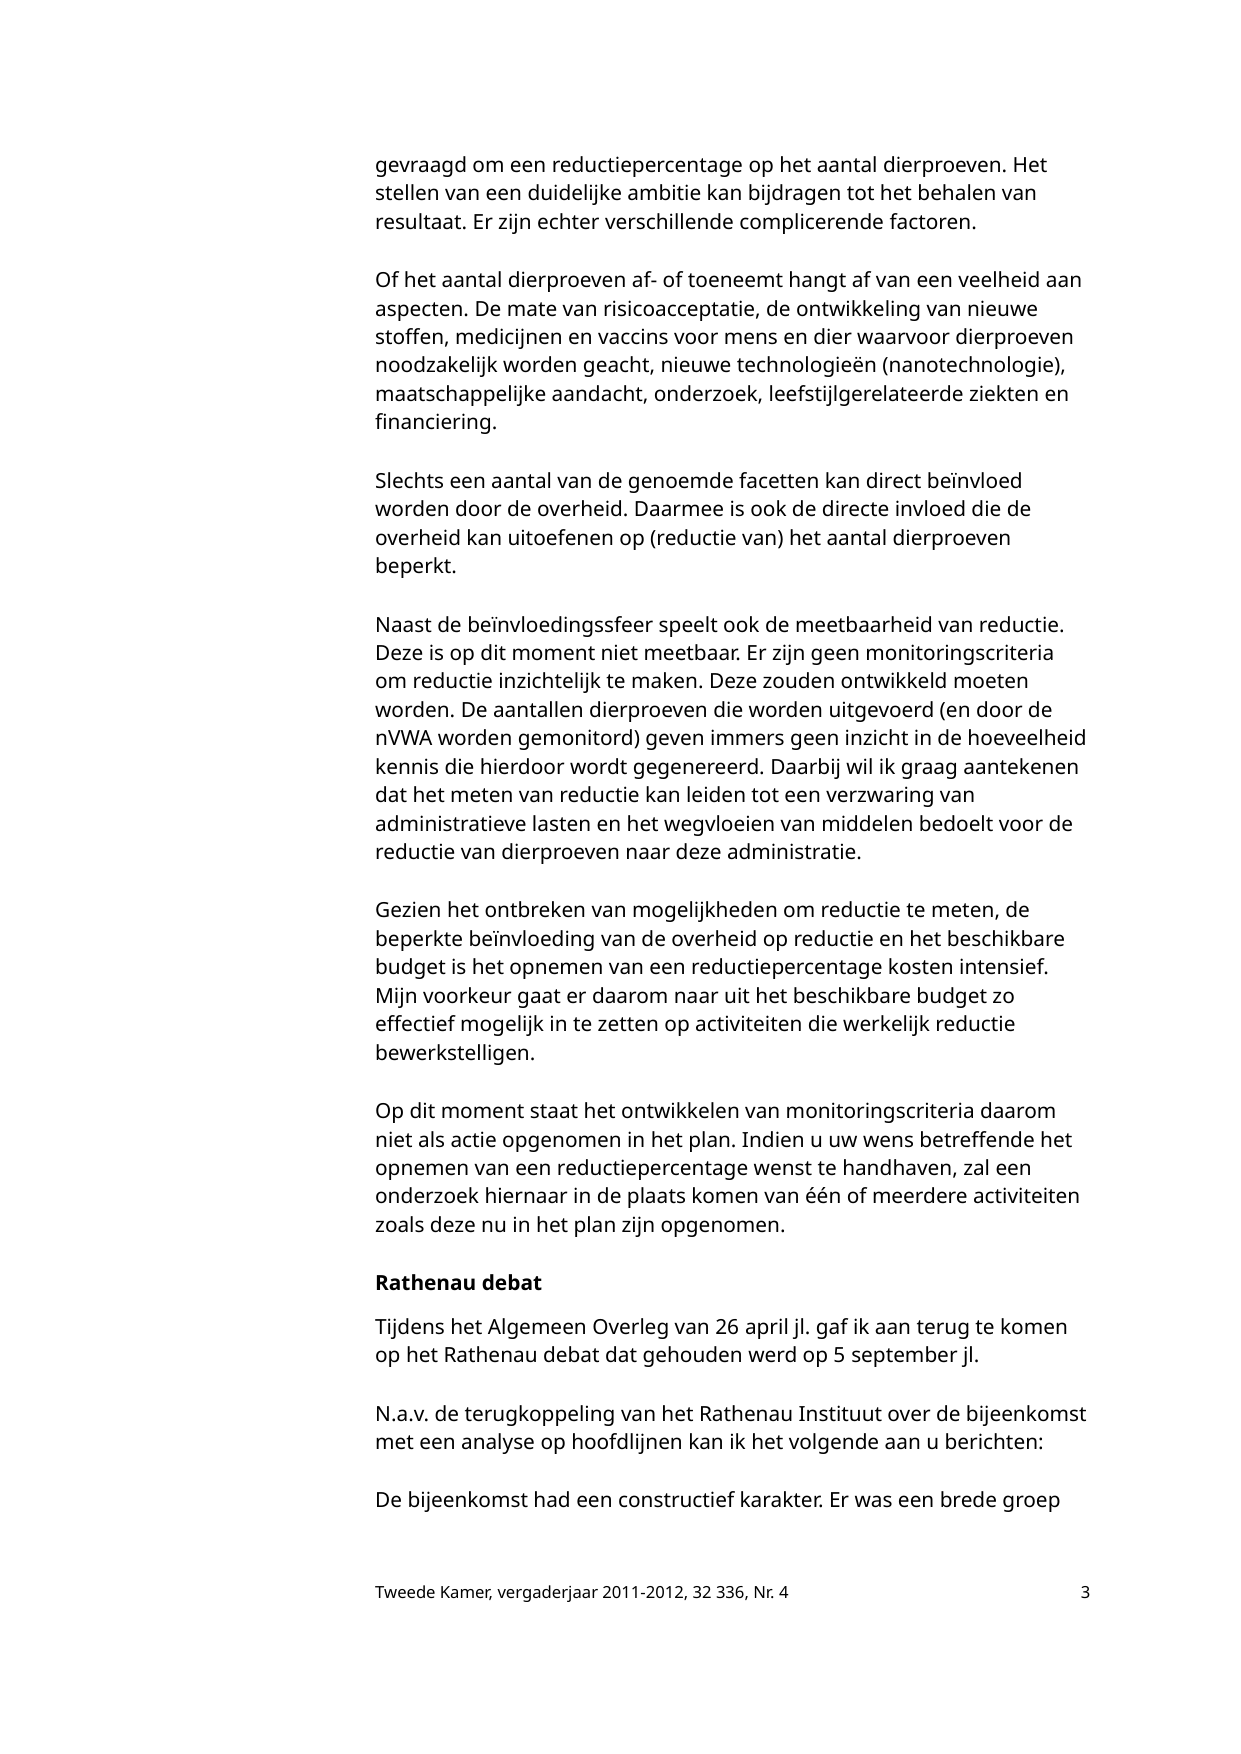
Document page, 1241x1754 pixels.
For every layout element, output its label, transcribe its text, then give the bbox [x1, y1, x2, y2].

text Naast de beïnvloedingssfeer speelt ook de meetbaarheid van reductie. Deze is op dit moment niet meetbaar. Er zijn geen monitoringscriteria om reductie inzichtelijk te maken. Deze zouden ontwikkeld moeten worden. De aantallen dierproeven die worden uitgevoerd (en door de nVWA worden gemonitord) geven immers geen inzicht in de hoeveelheid kennis die hierdoor wordt gegenereerd. Daarbij wil ik graag aantekenen dat het meten van reductie kan leiden tot een verzwaring van administratieve lasten en het wegvloeien van middelen bedoelt voor de reductie van dierproeven naar deze administratie. [375, 610, 1090, 866]
text Tijdens het Algemeen Overleg van 26 april jl. gaf ik aan terug te komen op het Rathenau debat dat gehouden werd op 5 september jl. [375, 1312, 1090, 1369]
text gevraagd om een reductiepercentage op het aantal dierproeven. Het stellen van een duidelijke ambitie kan bijdragen tot het behalen van resultaat. Er zijn echter verschillende complicerende factoren. [375, 150, 1090, 235]
text Op dit moment staat het ontwikkelen van monitoringscriteria daarom niet als actie opgenomen in het plan. Indien u uw wens betreffende het opnemen van een reductiepercentage wenst te handhaven, zal een onderzoek hiernaar in de plaats komen van één of meerdere activiteiten zoals deze nu in het plan zijn opgenomen. [375, 1096, 1090, 1238]
text Gezien het ontbreken van mogelijkheden om reductie te meten, de beperkte beïnvloeding van de overheid op reductie en het beschikbare budget is het opnemen van een reductiepercentage kosten intensief. Mijn voorkeur gaat er daarom naar uit het beschikbare budget zo effectief mogelijk in te zetten op activiteiten die werkelijk reductie bewerkstelligen. [375, 896, 1090, 1066]
text Of het aantal dierproeven af- of toeneemt hangt af van een veelheid aan aspecten. De mate van risicoacceptatie, de ontwikkeling van nieuwe stoffen, medicijnen en vaccins voor mens en dier waarvoor dierproeven noodzakelijk worden geacht, nieuwe technologieën (nanotechnologie), maatschappelijke aandacht, onderzoek, leefstijlgerelateerde ziekten en financiering. [375, 265, 1090, 436]
text Slechts een aantal van de genoemde facetten kan direct beïnvloed worden door de overheid. Daarmee is ook de directe invloed die de overheid kan uitoefenen op (reductie van) het aantal dierproeven beperkt. [375, 466, 1090, 580]
text N.a.v. de terugkoppeling van het Rathenau Instituut over de bijeenkomst met een analyse op hoofdlijnen kan ik het volgende aan u berichten: [375, 1399, 1090, 1456]
text De bijeenkomst had een constructief karakter. Er was een brede groep [375, 1486, 1090, 1514]
text Rathenau debat [375, 1268, 1090, 1297]
